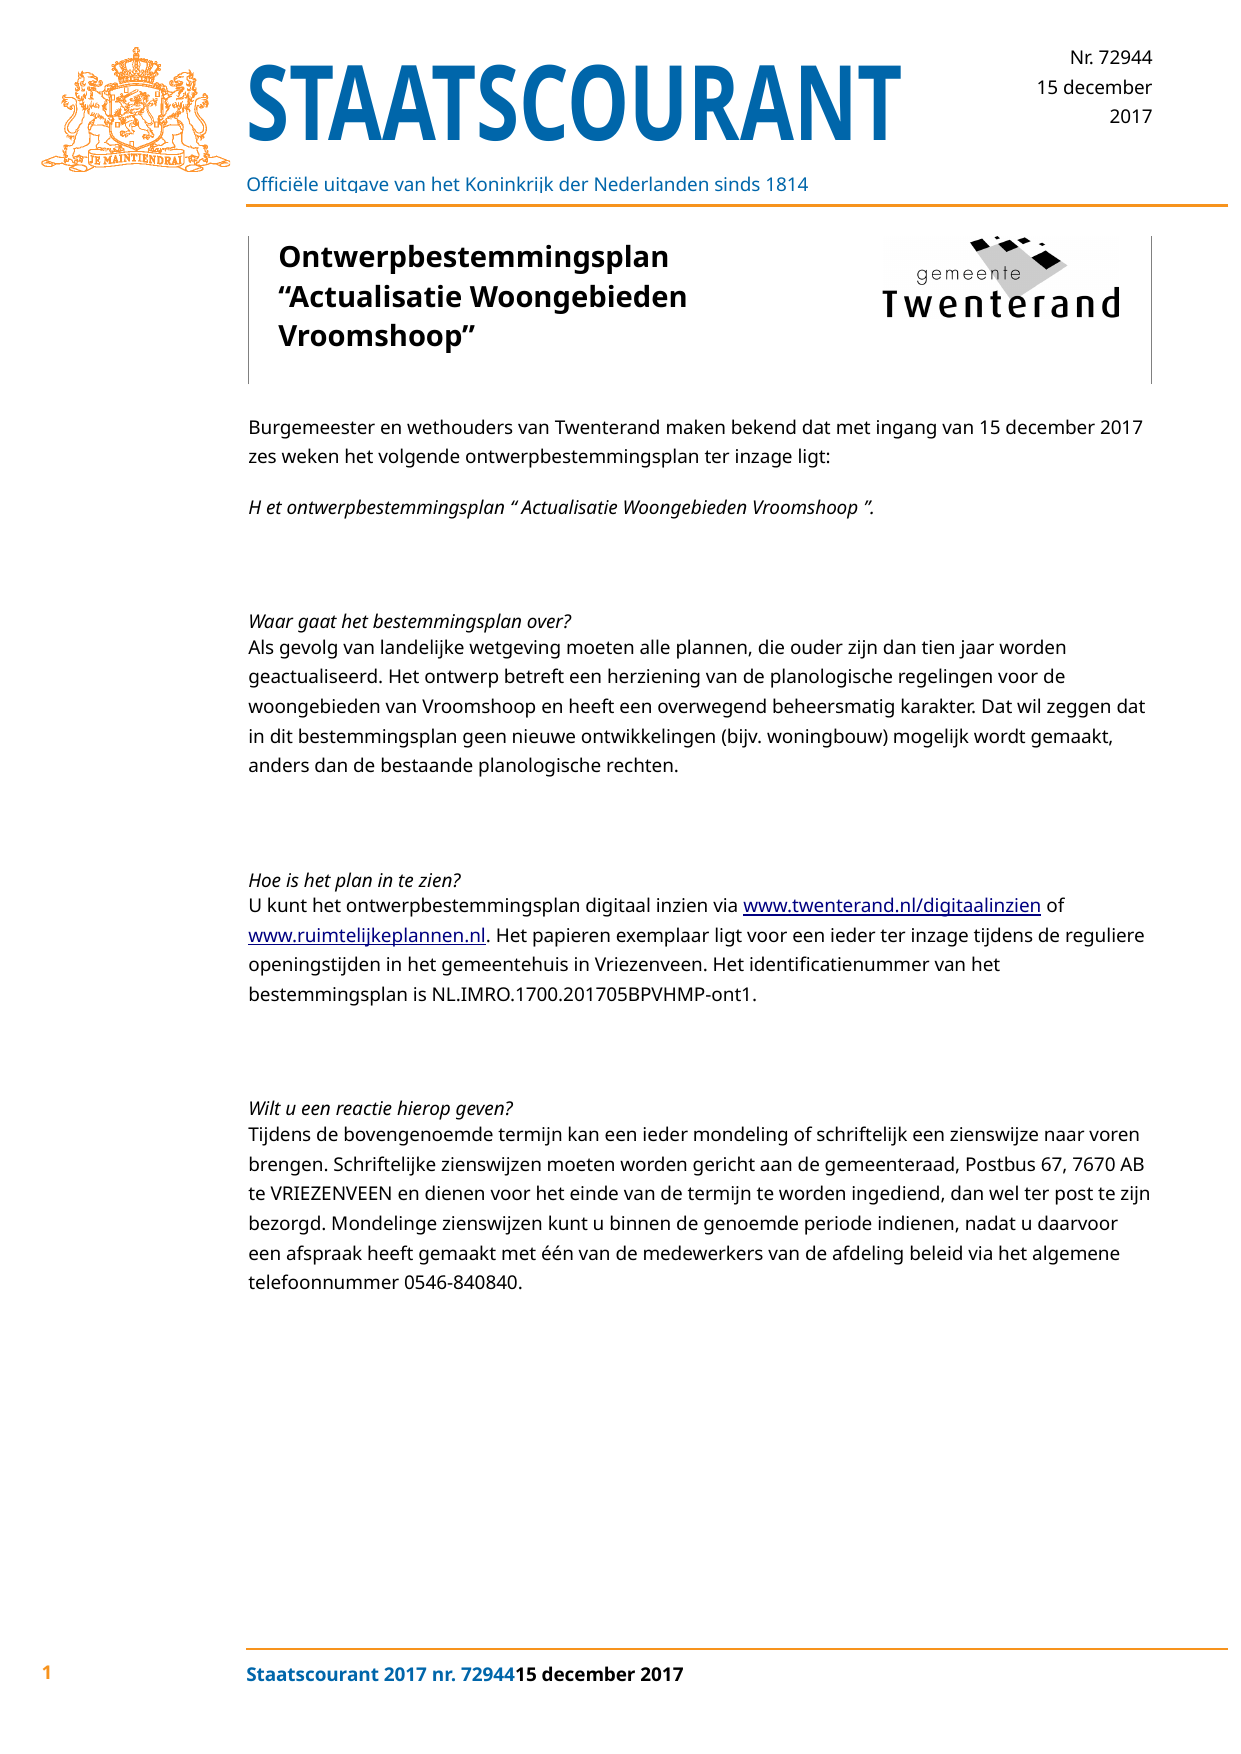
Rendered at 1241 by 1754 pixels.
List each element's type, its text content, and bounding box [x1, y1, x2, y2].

text Burgemeester en wethouders van Twenterand maken bekend dat met ingang van 15 december 2017 zes weken het volgende ontwerpbestemmingsplan ter inzage ligt: [248, 414, 1152, 469]
table_header Ontwerpbestemmingsplan “Actualisatie Woongebieden Vroomshoop” [249, 236, 850, 384]
text H et ontwerpbestemmingsplan “ Actualisatie Woongebieden Vroomshoop ”. [248, 494, 1152, 520]
picture [882, 236, 1119, 319]
picture [41, 47, 231, 172]
text Tijdens de bovengenoemde termijn kan een ieder mondeling of schriftelijk een zienswijze naar voren brengen. Schriftelijke zienswijzen moeten worden gericht aan de gemeenteraad, Postbus 67, 7670 AB te VRIEZENVEEN en dienen voor het einde van de termijn te worden ingediend, dan wel ter post te zijn bezorgd. Mondelinge zienswijzen kunt u binnen de genoemde periode indienen, nadat u daarvoor een afspraak heeft gemaakt met één van de medewerkers van de afdeling beleid via het algemene telefoonnummer 0546-840840. [248, 1121, 1152, 1295]
text Hoe is het plan in te zien? [248, 867, 1152, 892]
text Wilt u een reactie hierop geven? [248, 1096, 1152, 1121]
text Als gevolg van landelijke wetgeving moeten alle plannen, die ouder zijn dan tien jaar worden geactualiseerd. Het ontwerp betreft een herziening van de planologische regelingen voor de woongebieden van Vroomshoop en heeft een overwegend beheersmatig karakter. Dat wil zeggen dat in dit bestemmingsplan geen nieuwe ontwikkelingen (bijv. woningbouw) mogelijk wordt gemaakt, anders dan de bestaande planologische rechten. [248, 634, 1152, 778]
table_header [850, 236, 1151, 384]
text U kunt het ontwerpbestemmingsplan digitaal inzien via www.twenterand.nl/digitaalinzien of www.ruimtelijkeplannen.nl. Het papieren exemplaar ligt voor een ieder ter inzage tijdens de reguliere openingstijden in het gemeentehuis in Vriezenveen. Het identificatienummer van het bestemmingsplan is NL.IMRO.1700.201705BPVHMP-ont1. [248, 892, 1152, 1007]
text Waar gaat het bestemmingsplan over? [248, 608, 1152, 634]
